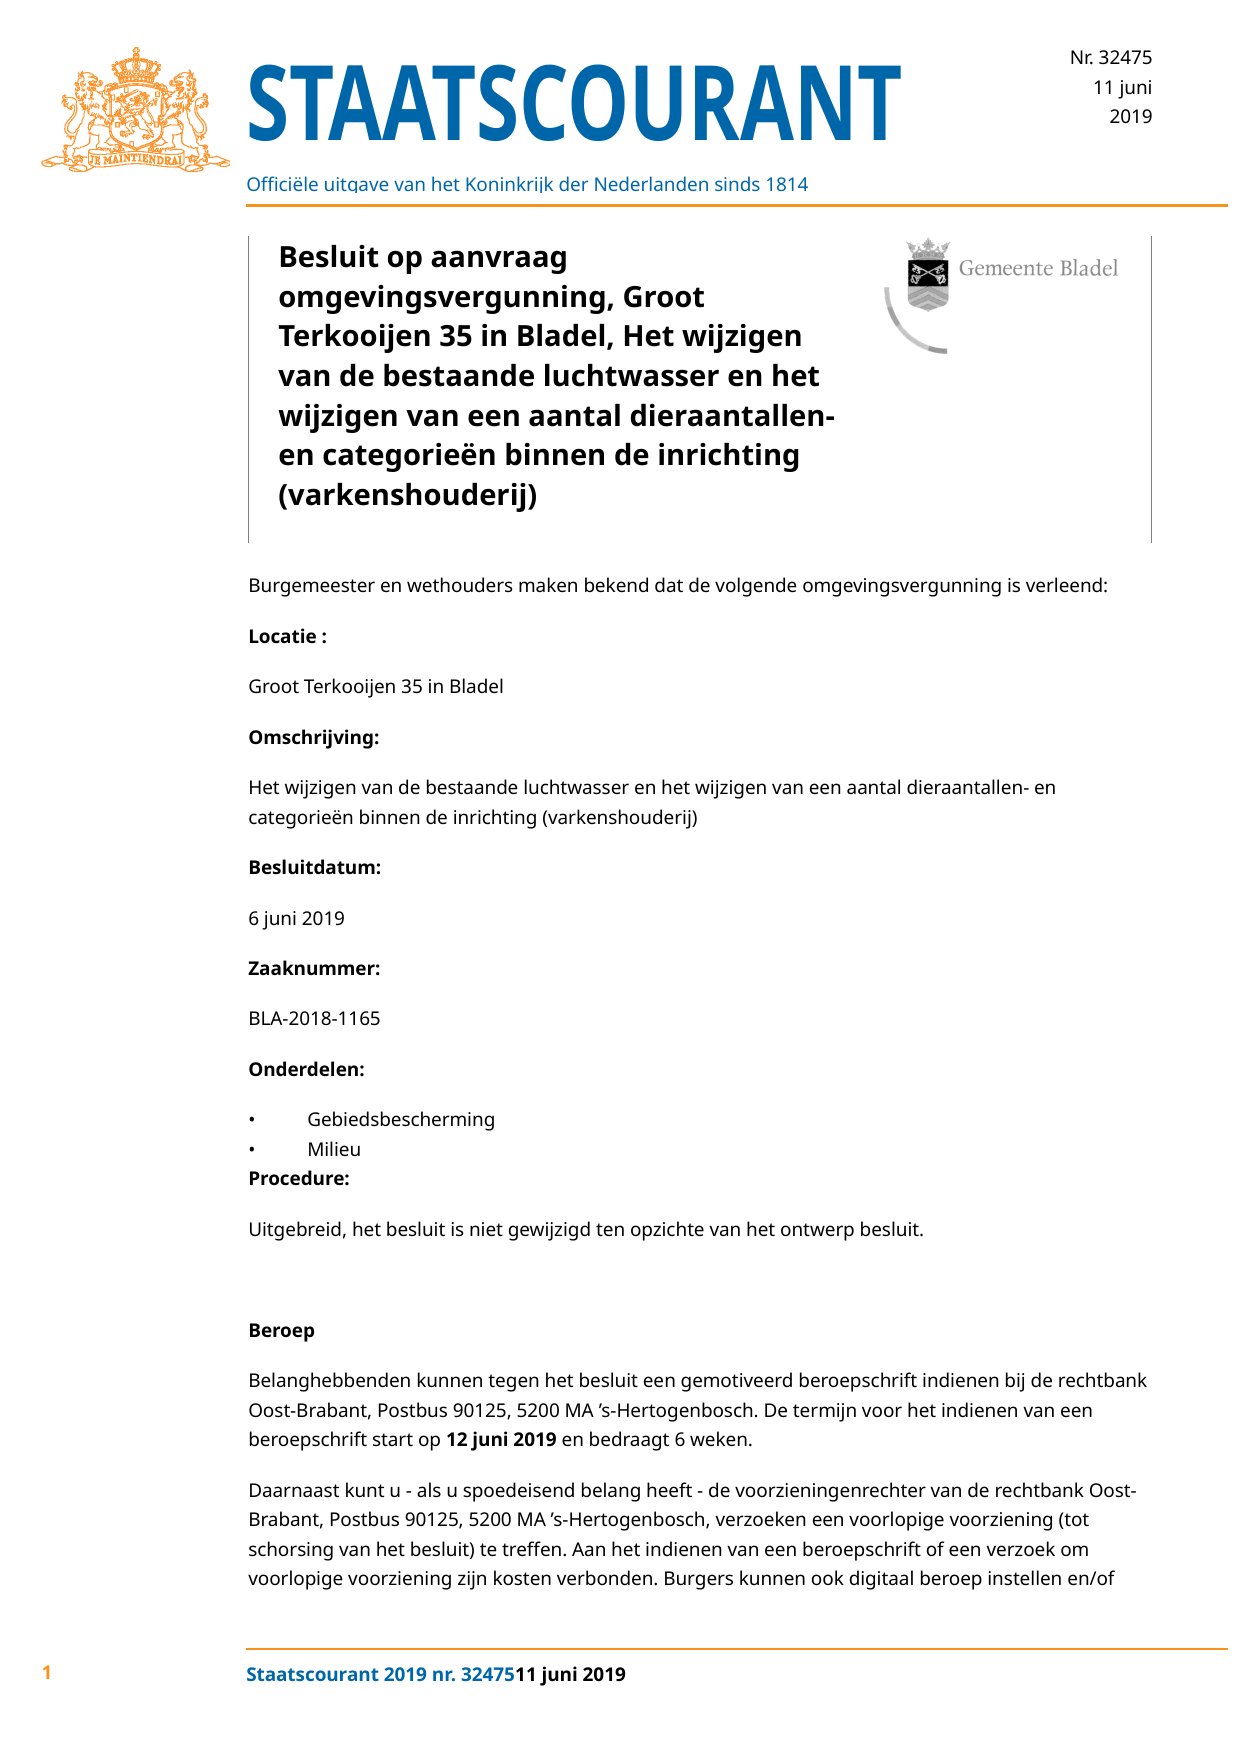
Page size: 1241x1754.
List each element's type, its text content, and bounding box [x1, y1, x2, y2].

text Procedure: [248, 1166, 1152, 1191]
text Belanghebbenden kunnen tegen het besluit een gemotiveerd beroepschrift indienen bij de rechtbank Oost-Brabant, Postbus 90125, 5200 MA ’s-Hertogenbosch. De termijn voor het indienen van een beroepschrift start op 12 juni 2019 en bedraagt 6 weken. [248, 1367, 1152, 1452]
text Locatie : [248, 623, 1152, 649]
picture [882, 236, 1119, 355]
text Het wijzigen van de bestaande luchtwasser en het wijzigen van een aantal dieraantallen- en categorieën binnen de inrichting (varkenshouderij) [248, 774, 1152, 830]
text Groot Terkooijen 35 in Bladel [248, 673, 1152, 699]
text Zaaknummer: [248, 955, 1152, 981]
text Daarnaast kunt u - als u spoedeisend belang heeft - de voorzieningenrechter van de rechtbank Oost-Brabant, Postbus 90125, 5200 MA ’s-Hertogenbosch, verzoeken een voorlopige voorziening (tot schorsing van het besluit) te treffen. Aan het indienen van een beroepschrift of een verzoek om voorlopige voorziening zijn kosten verbonden. Burgers kunnen ook digitaal beroep instellen en/of [248, 1477, 1152, 1591]
text Beroep [248, 1317, 1152, 1343]
picture [41, 47, 231, 172]
text Burgemeester en wethouders maken bekend dat de volgende omgevingsvergunning is verleend: [248, 573, 1152, 598]
text Omschrijving: [248, 724, 1152, 750]
table_header [850, 236, 1151, 543]
list Milieu [248, 1136, 1152, 1162]
list Gebiedsbescherming [248, 1106, 1152, 1132]
text Uitgebreid, het besluit is niet gewijzigd ten opzichte van het ontwerp besluit. [248, 1216, 1152, 1242]
text 6 juni 2019 [248, 905, 1152, 931]
text BLA-2018-1165 [248, 1006, 1152, 1031]
table_header Besluit op aanvraag omgevingsvergunning, Groot Terkooijen 35 in Bladel, Het wijzigen van de bestaande luchtwasser en het wijzigen van een aantal dieraantallen- en categorieën binnen de inrichting (varkenshouderij) [249, 236, 850, 543]
text Onderdelen: [248, 1056, 1152, 1082]
text Besluitdatum: [248, 854, 1152, 880]
